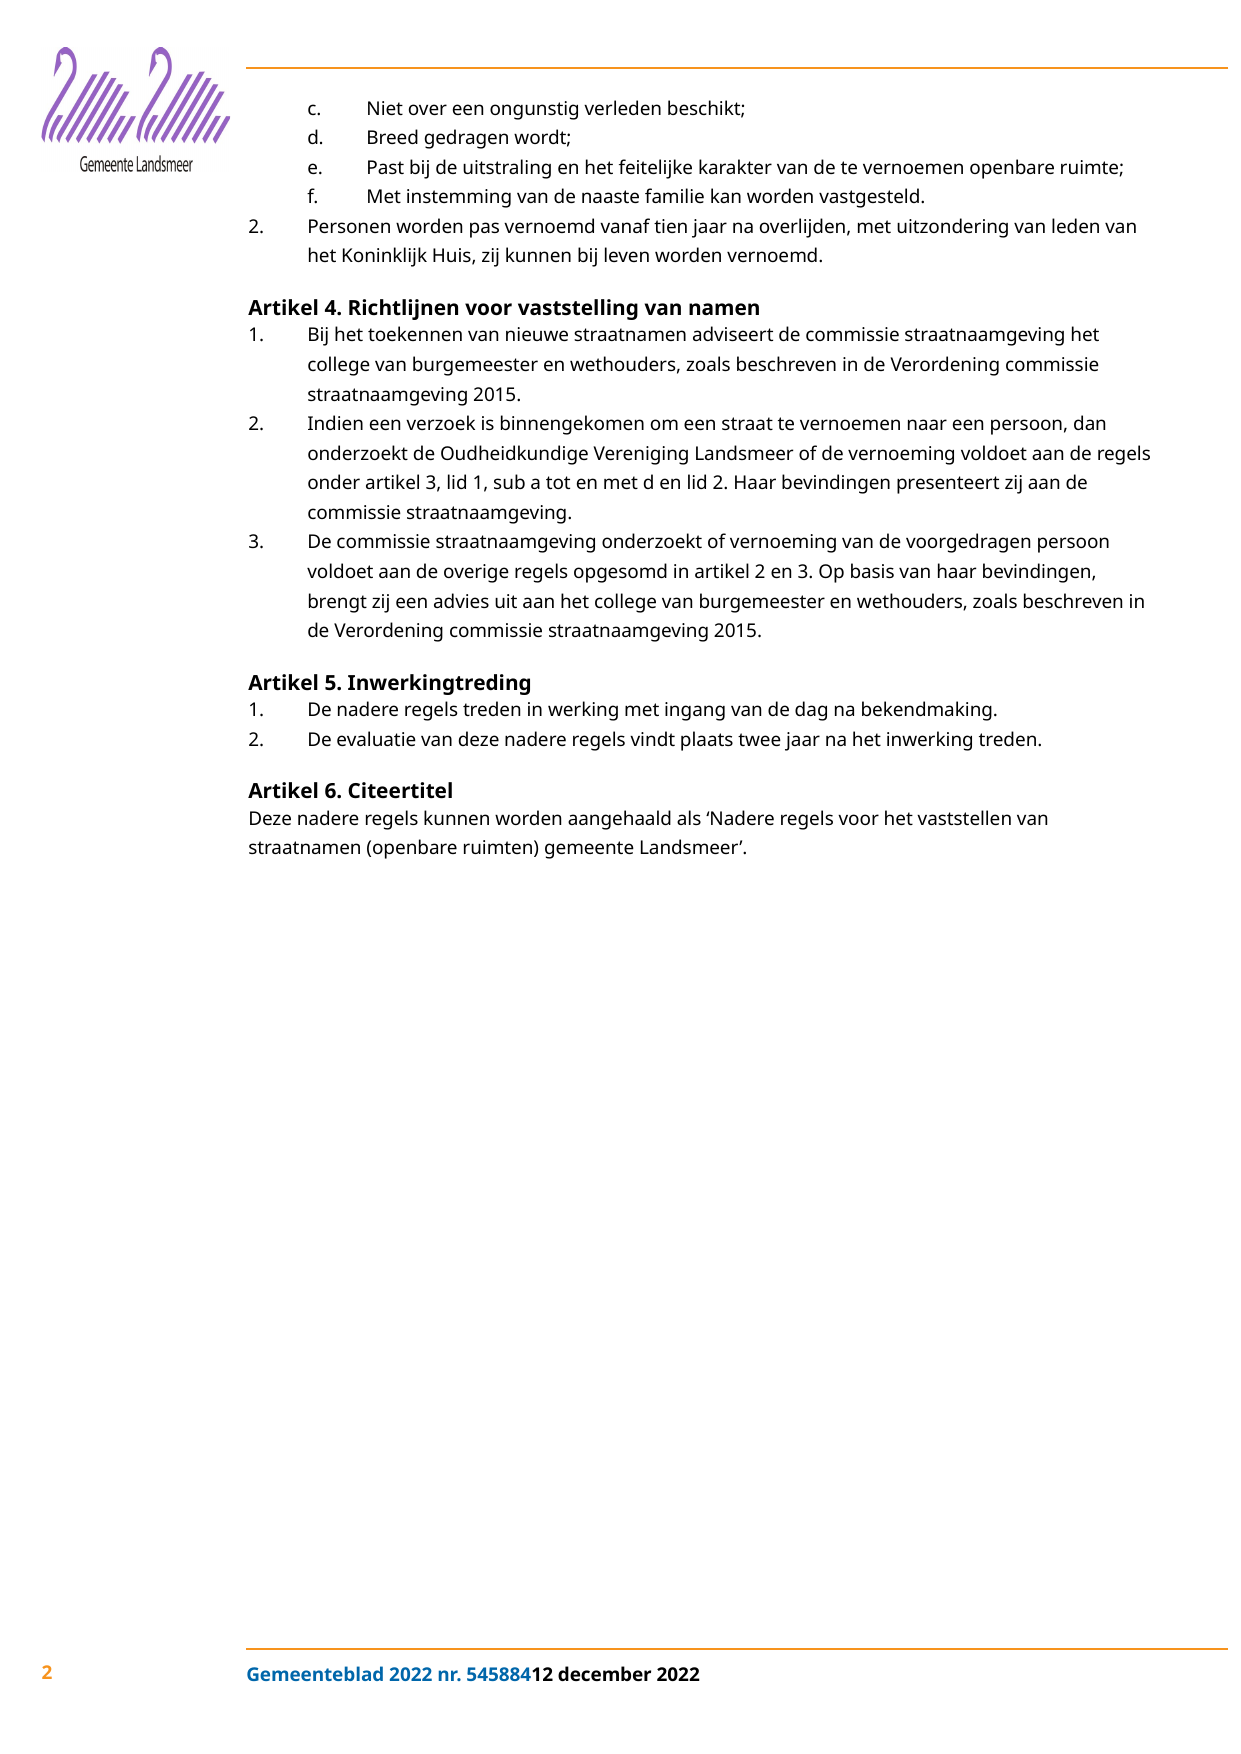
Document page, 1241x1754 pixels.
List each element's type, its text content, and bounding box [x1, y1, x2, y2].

list De nadere regels treden in werking met ingang van de dag na bekendmaking. [248, 696, 1152, 722]
list De evaluatie van deze nadere regels vindt plaats twee jaar na het inwerking treden. [248, 726, 1152, 752]
picture [41, 47, 231, 172]
list De commissie straatnaamgeving onderzoekt of vernoeming van de voorgedragen persoon voldoet aan de overige regels opgesomd in artikel 2 en 3. Op basis van haar bevindingen, brengt zij een advies uit aan het college van burgemeester en wethouders, zoals beschreven in de Verordening commissie straatnaamgeving 2015. [248, 529, 1152, 643]
list Bij het toekennen van nieuwe straatnamen adviseert de commissie straatnaamgeving het college van burgemeester en wethouders, zoals beschreven in de Verordening commissie straatnaamgeving 2015. [248, 322, 1152, 406]
list Personen worden pas vernoemd vanaf tien jaar na overlijden, met uitzondering van leden van het Koninklijk Huis, zij kunnen bij leven worden vernoemd. [248, 213, 1152, 268]
list Breed gedragen wordt; [307, 124, 1152, 150]
list Indien een verzoek is binnengekomen om een straat te vernoemen naar een persoon, dan onderzoekt de Oudheidkundige Vereniging Landsmeer of de vernoeming voldoet aan de regels onder artikel 3, lid 1, sub a tot en met d en lid 2. Haar bevindingen presenteert zij aan de commissie straatnaamgeving. [248, 410, 1152, 525]
list Niet over een ongunstig verleden beschikt; [307, 95, 1152, 121]
text Artikel 5. Inwerkingtreding [248, 668, 1152, 696]
text Artikel 4. Richtlijnen voor vaststelling van namen [248, 293, 1152, 322]
list Met instemming van de naaste familie kan worden vastgesteld. [307, 183, 1152, 209]
text Artikel 6. Citeertitel [248, 776, 1152, 805]
list Past bij de uitstraling en het feitelijke karakter van de te vernoemen openbare ruimte; [307, 154, 1152, 180]
text Deze nadere regels kunnen worden aangehaald als ‘Nadere regels voor het vaststellen van straatnamen (openbare ruimten) gemeente Landsmeer’. [248, 805, 1152, 860]
